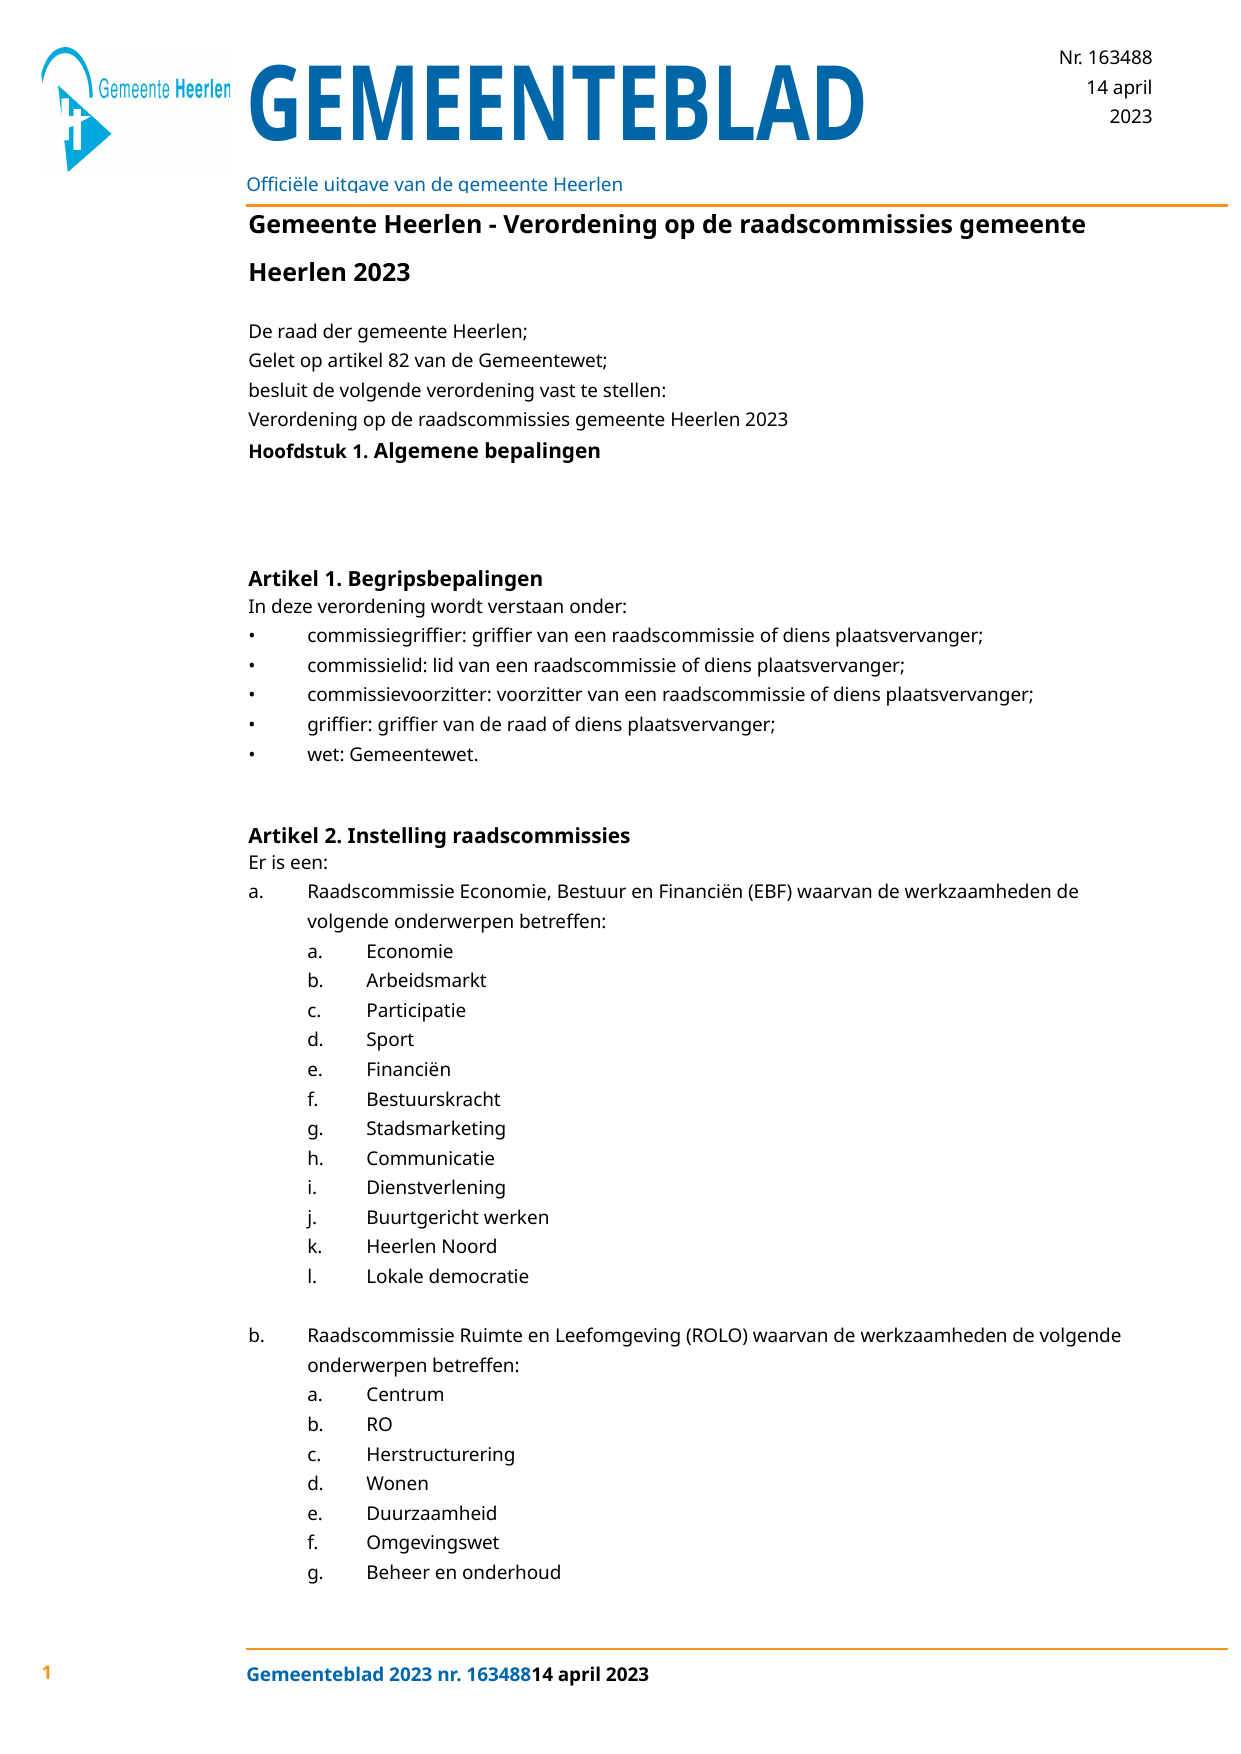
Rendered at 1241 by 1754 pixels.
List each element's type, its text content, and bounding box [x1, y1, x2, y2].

list Raadscommissie Ruimte en Leefomgeving (ROLO) waarvan de werkzaamheden de volgende onderwerpen betreffen: [248, 1322, 1152, 1378]
picture [41, 47, 59, 70]
list Raadscommissie Economie, Bestuur en Financiën (EBF) waarvan de werkzaamheden de volgende onderwerpen betreffen: [248, 879, 1152, 934]
list Duurzaamheid [307, 1500, 1152, 1526]
list griffier: griffier van de raad of diens plaatsvervanger; [248, 711, 1152, 737]
list wet: Gemeentewet. [248, 741, 1152, 766]
list Omgevingswet [307, 1529, 1152, 1555]
text Artikel 1. Begripsbepalingen [248, 564, 1152, 593]
list Bestuurskracht [307, 1086, 1152, 1112]
list Participatie [307, 997, 1152, 1023]
text Gemeente Heerlen - Verordening op de raadscommissies gemeente Heerlen 2023 [248, 207, 1152, 288]
text In deze verordening wordt verstaan onder: [248, 593, 1152, 618]
list Buurtgericht werken [307, 1204, 1152, 1230]
list Herstructurering [307, 1441, 1152, 1467]
list Communicatie [307, 1145, 1152, 1171]
text Er is een: [248, 849, 1152, 875]
list commissielid: lid van een raadscommissie of diens plaatsvervanger; [248, 652, 1152, 678]
text Hoofdstuk 1. Algemene bepalingen [248, 436, 1152, 465]
list Economie [307, 938, 1152, 964]
list Financiën [307, 1056, 1152, 1082]
list Arbeidsmarkt [307, 967, 1152, 993]
list Wonen [307, 1470, 1152, 1496]
list RO [307, 1411, 1152, 1437]
list Beheer en onderhoud [307, 1559, 1152, 1585]
text besluit de volgende verordening vast te stellen: [248, 377, 1152, 403]
text De raad der gemeente Heerlen; [248, 318, 1152, 344]
list Sport [307, 1027, 1152, 1052]
list commissiegriffier: griffier van een raadscommissie of diens plaatsvervanger; [248, 622, 1152, 648]
text Gelet op artikel 82 van de Gemeentewet; [248, 347, 1152, 373]
list Heerlen Noord [307, 1234, 1152, 1259]
list Dienstverlening [307, 1174, 1152, 1200]
text Artikel 2. Instelling raadscommissies [248, 821, 1152, 849]
list commissievoorzitter: voorzitter van een raadscommissie of diens plaatsvervanger; [248, 682, 1152, 707]
list Lokale democratie [307, 1263, 1152, 1289]
list Centrum [307, 1382, 1152, 1407]
list Stadsmarketing [307, 1115, 1152, 1141]
picture [41, 47, 231, 172]
text Verordening op de raadscommissies gemeente Heerlen 2023 [248, 407, 1152, 432]
